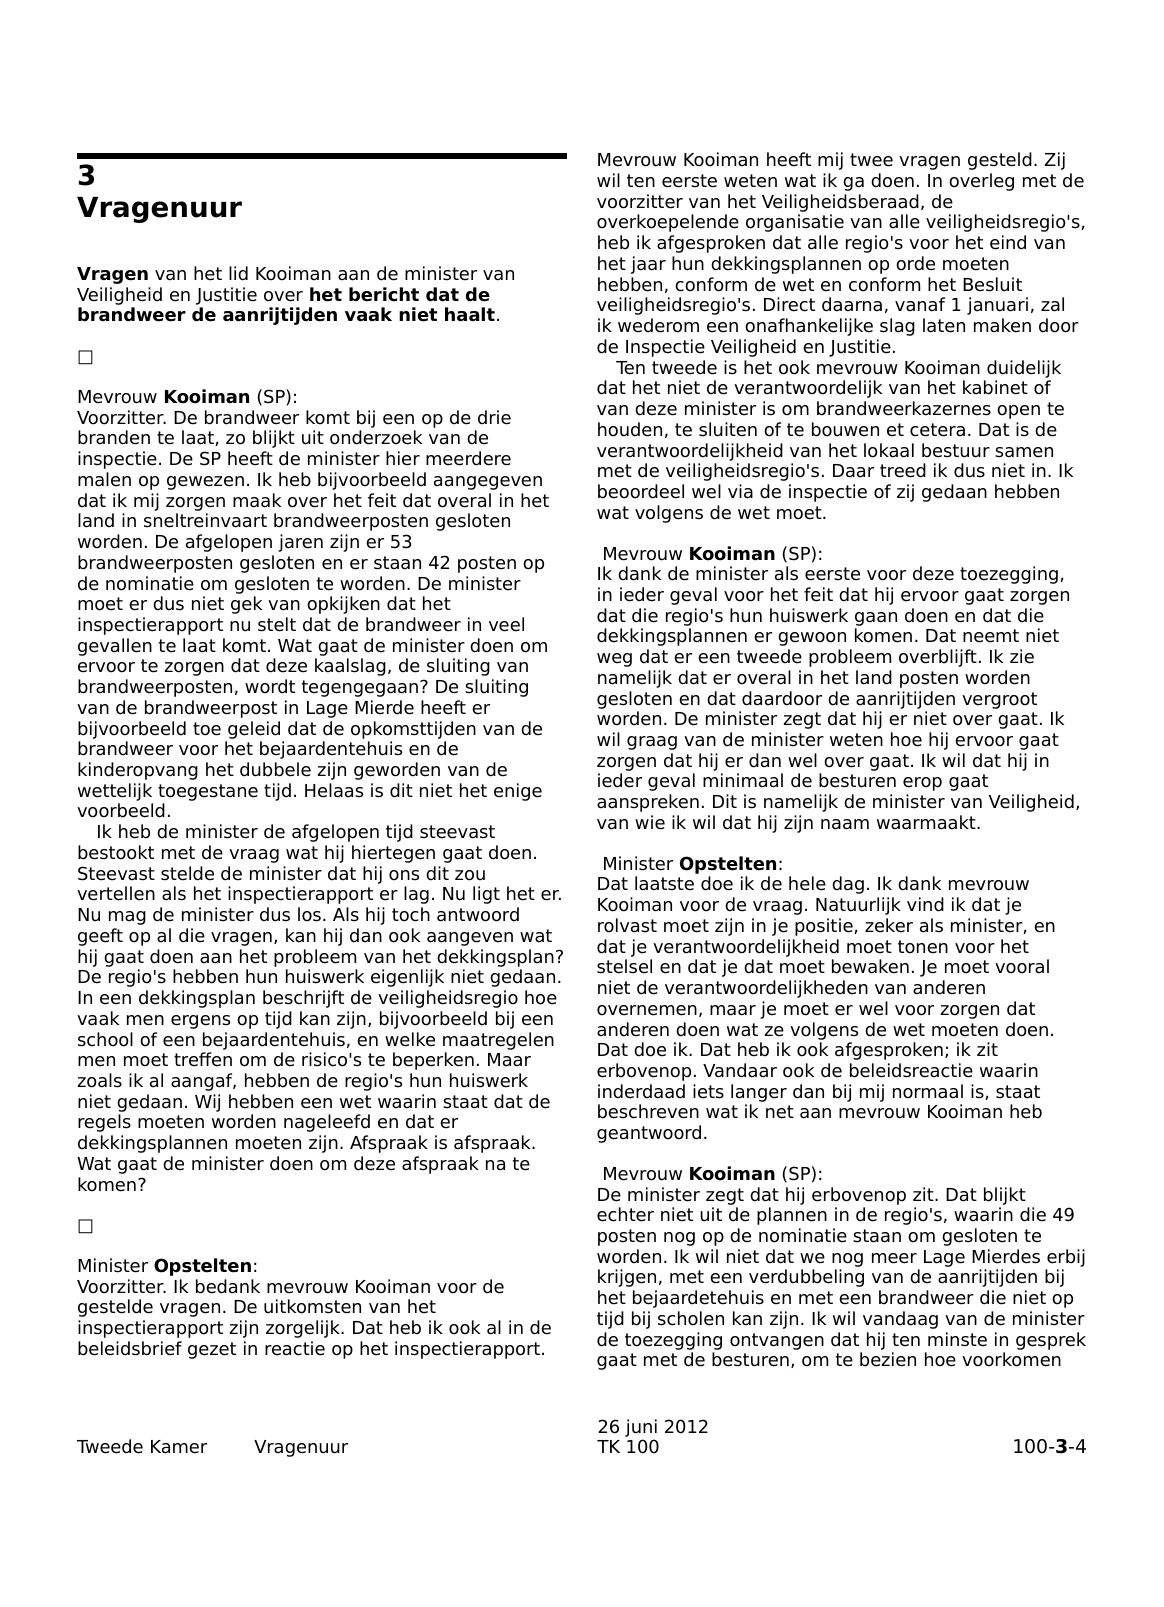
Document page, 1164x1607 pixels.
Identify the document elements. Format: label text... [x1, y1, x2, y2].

text Voorzitter. Ik bedank mevrouw Kooiman voor de gestelde vragen. De uitkomsten van het inspectierapport zijn zorgelijk. Dat heb ik ook al in de beleidsbrief gezet in reactie op het inspectierapport. [77, 1277, 567, 1359]
text Mevrouw Kooiman heeft mij twee vragen gesteld. Zij wil ten eerste weten wat ik ga doen. In overleg met de voorzitter van het Veiligheidsberaad, de overkoepelende organisatie van alle veiligheidsregio's, heb ik afgesproken dat alle regio's voor het eind van het jaar hun dekkingsplannen op orde moeten hebben, conform de wet en conform het Besluit veiligheidsregio's. Direct daarna, vanaf 1 januari, zal ik wederom een onafhankelijke slag laten maken door de Inspectie Veiligheid en Justitie. [596, 150, 1087, 357]
text □ [77, 346, 567, 367]
title 3 Vragenuur [77, 159, 567, 224]
text Mevrouw Kooiman (SP): [77, 387, 567, 407]
text Minister Opstelten: [596, 853, 1087, 874]
text Dat laatste doe ik de hele dag. Ik dank mevrouw Kooiman voor de vraag. Natuurlijk vind ik dat je rolvast moet zijn in je positie, zeker als minister, en dat je verantwoordelijkheid moet tonen voor het stelsel en dat je dat moet bewaken. Je moet vooral niet de verantwoordelijkheden van anderen overnemen, maar je moet er wel voor zorgen dat anderen doen wat ze volgens de wet moeten doen. Dat doe ik. Dat heb ik ook afgesproken; ik zit erbovenop. Vandaar ook de beleidsreactie waarin inderdaad iets langer dan bij mij normaal is, staat beschreven wat ik net aan mevrouw Kooiman heb geantwoord. [596, 874, 1087, 1144]
text Mevrouw Kooiman (SP): [596, 1164, 1087, 1184]
text Ik heb de minister de afgelopen tijd steevast bestookt met de vraag wat hij hiertegen gaat doen. Steevast stelde de minister dat hij ons dit zou vertellen als het inspectierapport er lag. Nu ligt het er. Nu mag de minister dus los. Als hij toch antwoord geeft op al die vragen, kan hij dan ook aangeven wat hij gaat doen aan het probleem van het dekkingsplan? De regio's hebben hun huiswerk eigenlijk niet gedaan. In een dekkingsplan beschrijft de veiligheidsregio hoe vaak men ergens op tijd kan zijn, bijvoorbeeld bij een school of een bejaardentehuis, en welke maatregelen men moet treffen om de risico's te beperken. Maar zoals ik al aangaf, hebben de regio's hun huiswerk niet gedaan. Wij hebben een wet waarin staat dat de regels moeten worden nageleefd en dat er dekkingsplannen moeten zijn. Afspraak is afspraak. Wat gaat de minister doen om deze afspraak na te komen? [77, 822, 567, 1195]
text Vragen van het lid Kooiman aan de minister van Veiligheid en Justitie over het bericht dat de brandweer de aanrijtijden vaak niet haalt. [77, 264, 567, 326]
text Ik dank de minister als eerste voor deze toezegging, in ieder geval voor het feit dat hij ervoor gaat zorgen dat die regio's hun huiswerk gaan doen en dat die dekkingsplannen er gewoon komen. Dat neemt niet weg dat er een tweede probleem overblijft. Ik zie namelijk dat er overal in het land posten worden gesloten en dat daardoor de aanrijtijden vergroot worden. De minister zegt dat hij er niet over gaat. Ik wil graag van de minister weten hoe hij ervoor gaat zorgen dat hij er dan wel over gaat. Ik wil dat hij in ieder geval minimaal de besturen erop gaat aanspreken. Dit is namelijk de minister van Veiligheid, van wie ik wil dat hij zijn naam waarmaakt. [596, 564, 1087, 833]
text □ [77, 1215, 567, 1236]
text Mevrouw Kooiman (SP): [596, 543, 1087, 564]
text Voorzitter. De brandweer komt bij een op de drie branden te laat, zo blijkt uit onderzoek van de inspectie. De SP heeft de minister hier meerdere malen op gewezen. Ik heb bijvoorbeeld aangegeven dat ik mij zorgen maak over het feit dat overal in het land in sneltreinvaart brandweerposten gesloten worden. De afgelopen jaren zijn er 53 brandweerposten gesloten en er staan 42 posten op de nominatie om gesloten te worden. De minister moet er dus niet gek van opkijken dat het inspectierapport nu stelt dat de brandweer in veel gevallen te laat komt. Wat gaat de minister doen om ervoor te zorgen dat deze kaalslag, de sluiting van brandweerposten, wordt tegengegaan? De sluiting van de brandweerpost in Lage Mierde heeft er bijvoorbeeld toe geleid dat de opkomsttijden van de brandweer voor het bejaardentehuis en de kinderopvang het dubbele zijn geworden van de wettelijk toegestane tijd. Helaas is dit niet het enige voorbeeld. [77, 407, 567, 822]
text De minister zegt dat hij erbovenop zit. Dat blijkt echter niet uit de plannen in de regio's, waarin die 49 posten nog op de nominatie staan om gesloten te worden. Ik wil niet dat we nog meer Lage Mierdes erbij krijgen, met een verdubbeling van de aanrijtijden bij het bejaardetehuis en met een brandweer die niet op tijd bij scholen kan zijn. Ik wil vandaag van de minister de toezegging ontvangen dat hij ten minste in gesprek gaat met de besturen, om te bezien hoe voorkomen [596, 1184, 1087, 1371]
text Ten tweede is het ook mevrouw Kooiman duidelijk dat het niet de verantwoordelijk van het kabinet of van deze minister is om brandweerkazernes open te houden, te sluiten of te bouwen et cetera. Dat is de verantwoordelijkheid van het lokaal bestuur samen met de veiligheidsregio's. Daar treed ik dus niet in. Ik beoordeel wel via de inspectie of zij gedaan hebben wat volgens de wet moet. [596, 357, 1087, 523]
text Minister Opstelten: [77, 1256, 567, 1277]
